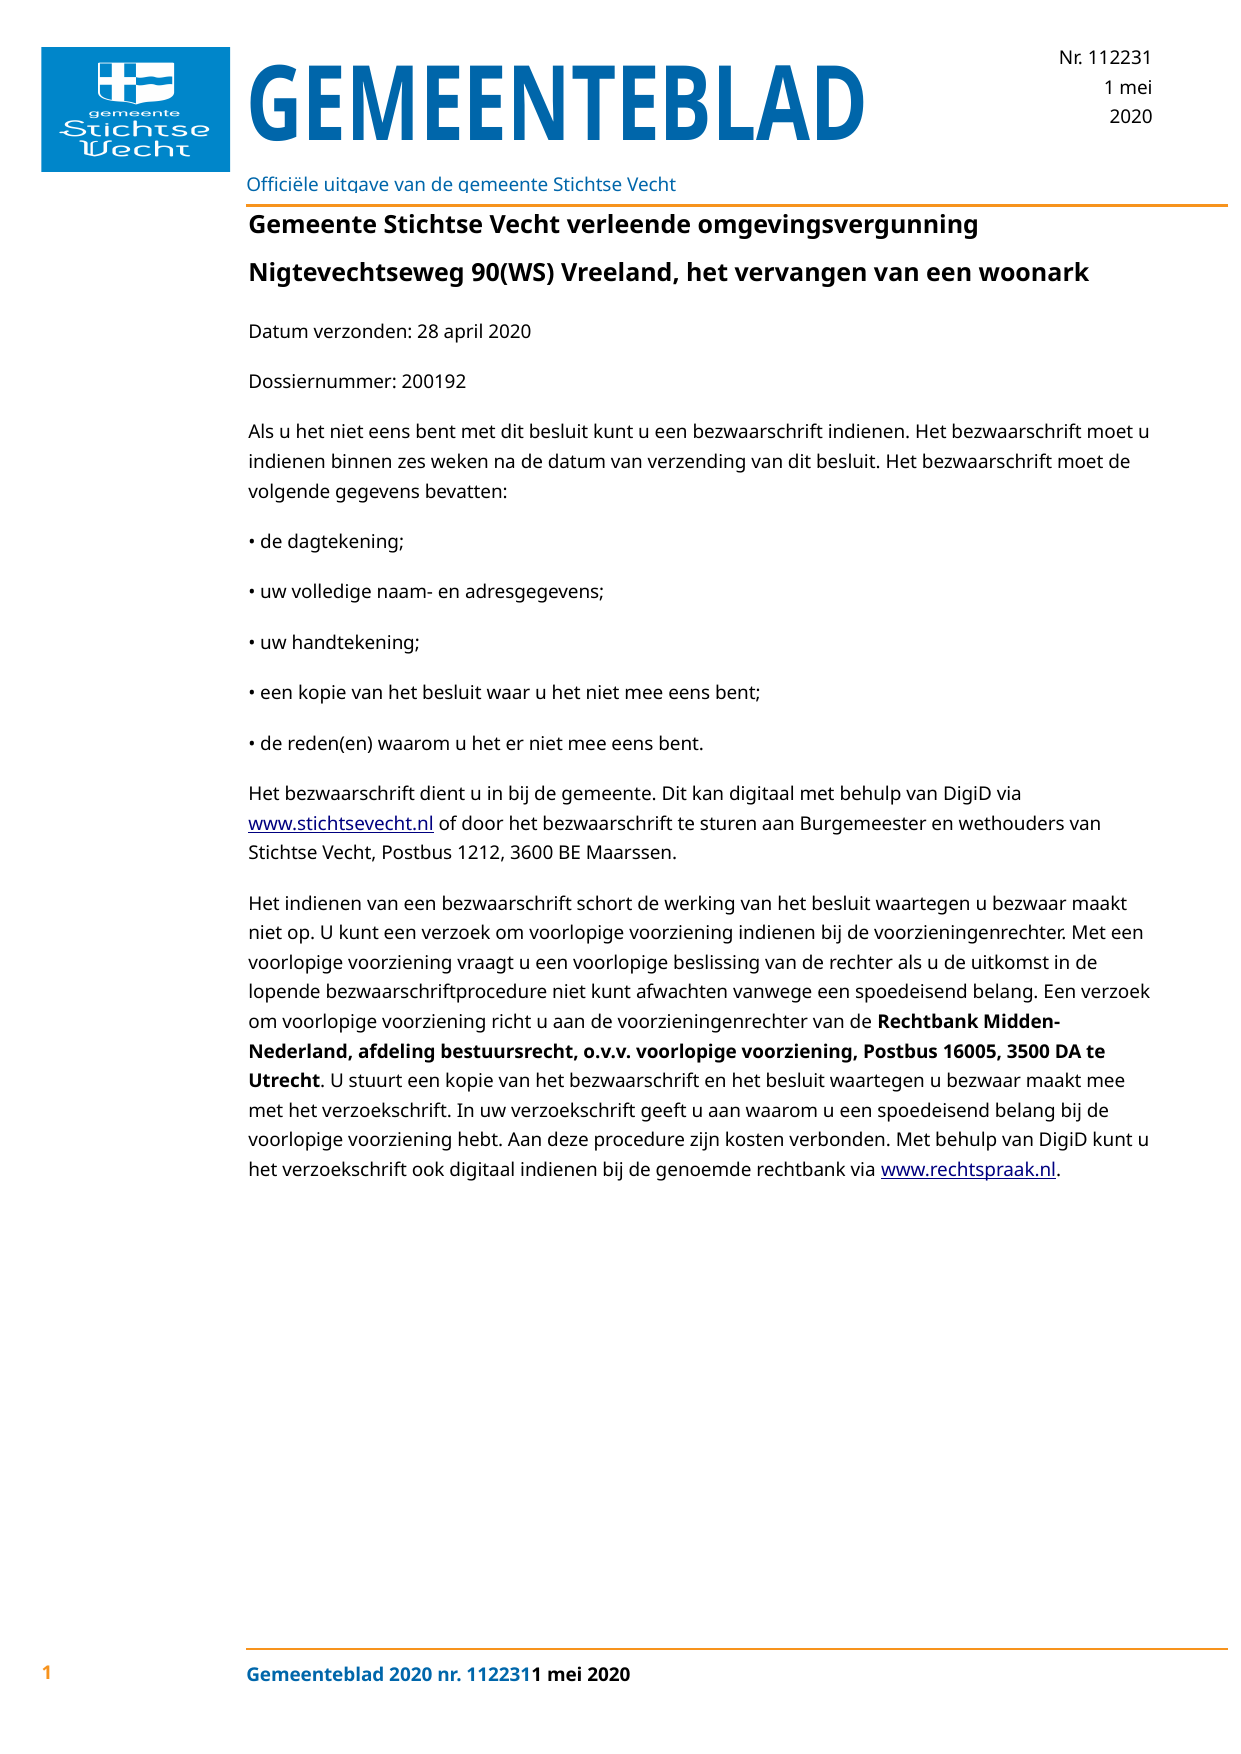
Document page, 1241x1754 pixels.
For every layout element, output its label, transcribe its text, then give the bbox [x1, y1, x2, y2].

picture [137, 63, 174, 103]
text • de reden(en) waarom u het er niet mee eens bent. [248, 730, 1152, 756]
text Gemeente Stichtse Vecht verleende omgevingsvergunning Nigtevechtseweg 90(WS) Vreeland, het vervangen van een woonark [248, 207, 1152, 288]
text • de dagtekening; [248, 528, 1152, 554]
text Het bezwaarschrift dient u in bij de gemeente. Dit kan digitaal met behulp van DigiD via www.stichtsevecht.nl of door het bezwaarschrift te sturen aan Burgemeester en wethouders van Stichtse Vecht, Postbus 1212, 3600 BE Maarssen. [248, 780, 1152, 865]
text • een kopie van het besluit waar u het niet mee eens bent; [248, 679, 1152, 705]
text • uw volledige naam- en adresgegevens; [248, 579, 1152, 604]
text Als u het niet eens bent met dit besluit kunt u een bezwaarschrift indienen. Het bezwaarschrift moet u indienen binnen zes weken na de datum van verzending van dit besluit. Het bezwaarschrift moet de volgende gegevens bevatten: [248, 419, 1152, 504]
text • uw handtekening; [248, 629, 1152, 655]
text Datum verzonden: 28 april 2020 [248, 318, 1152, 344]
text Dossiernummer: 200192 [248, 368, 1152, 394]
picture [99, 63, 135, 101]
text Het indienen van een bezwaarschrift schort de werking van het besluit waartegen u bezwaar maakt niet op. U kunt een verzoek om voorlopige voorziening indienen bij de voorzieningenrechter. Met een voorlopige voorziening vraagt u een voorlopige beslissing van de rechter als u de uitkomst in de lopende bezwaarschriftprocedure niet kunt afwachten vanwege een spoedeisend belang. Een verzoek om voorlopige voorziening richt u aan de voorzieningenrechter van de Rechtbank Midden-Nederland, afdeling bestuursrecht, o.v.v. voorlopige voorziening, Postbus 16005, 3500 DA te Utrecht. U stuurt een kopie van het bezwaarschrift en het besluit waartegen u bezwaar maakt mee met het verzoekschrift. In uw verzoekschrift geeft u aan waarom u een spoedeisend belang bij de voorlopige voorziening hebt. Aan deze procedure zijn kosten verbonden. Met behulp van DigiD kunt u het verzoekschrift ook digitaal indienen bij de genoemde rechtbank via www.rechtspraak.nl. [248, 890, 1152, 1182]
